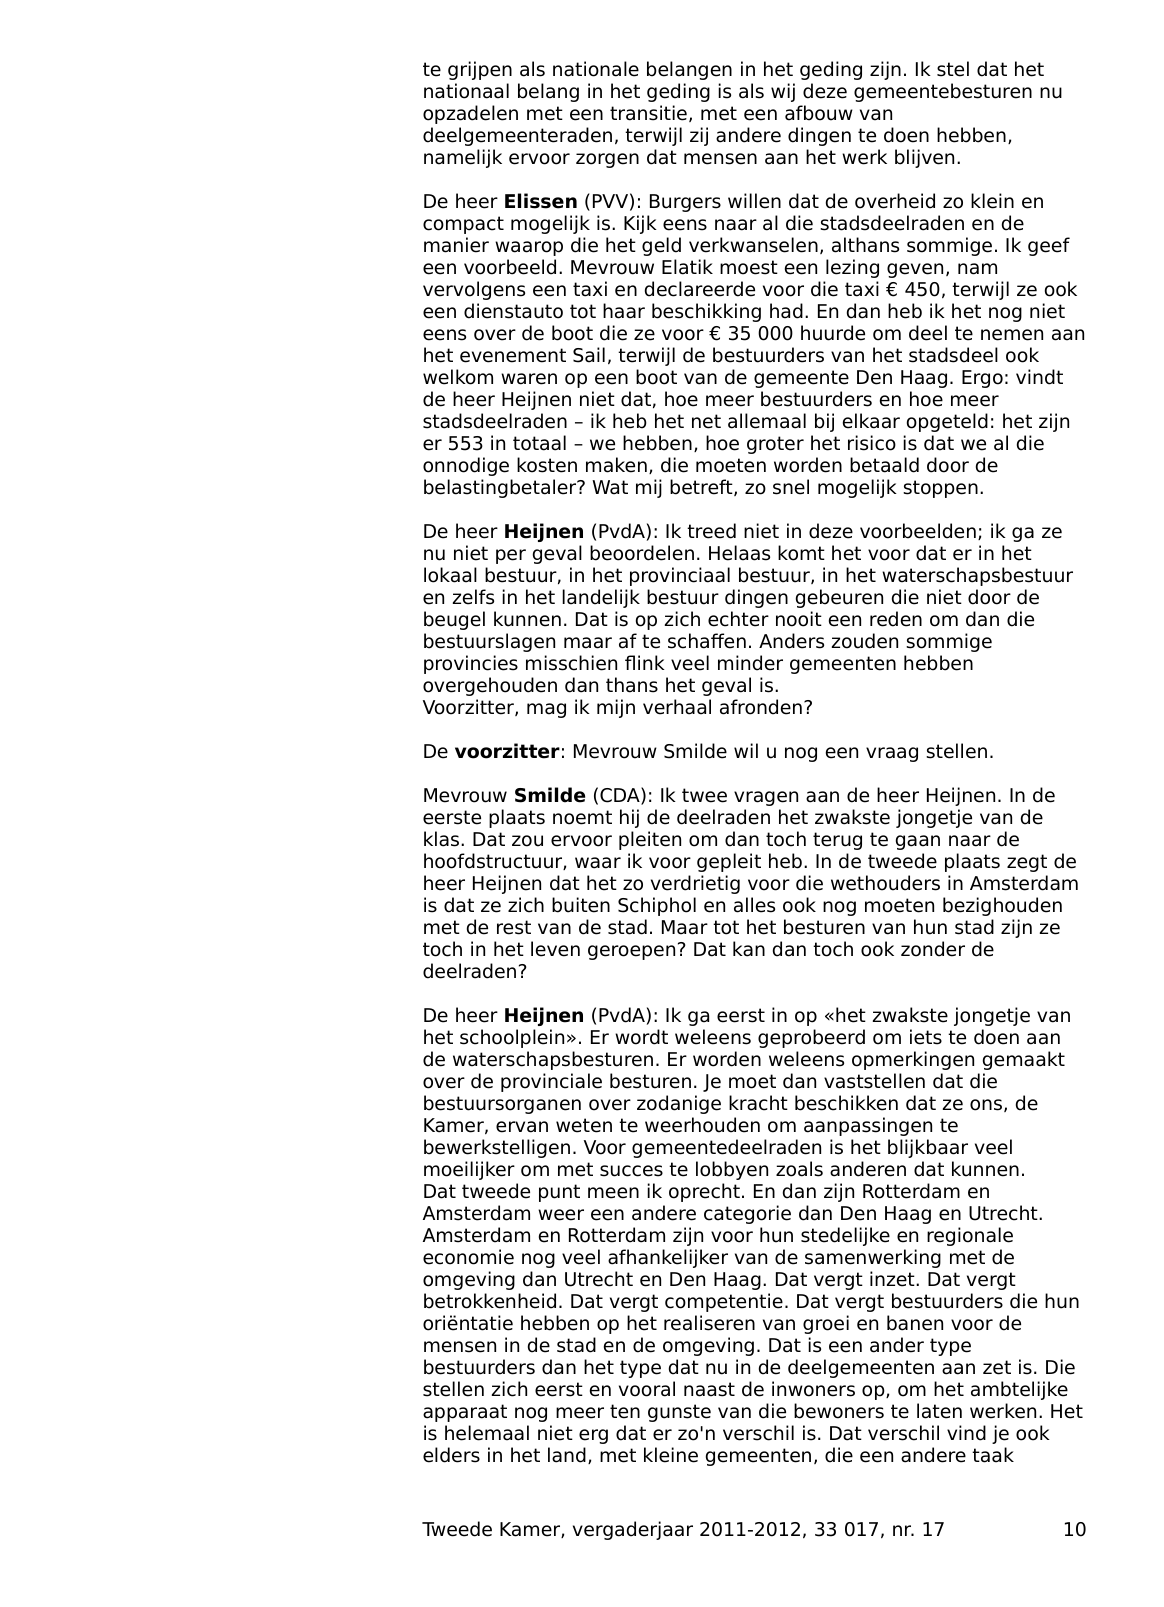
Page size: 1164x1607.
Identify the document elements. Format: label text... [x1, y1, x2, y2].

text De heer Heijnen (PvdA): Ik ga eerst in op «het zwakste jongetje van het schoolplein». Er wordt weleens geprobeerd om iets te doen aan de waterschapsbesturen. Er worden weleens opmerkingen gemaakt over de provinciale besturen. Je moet dan vaststellen dat die bestuursorganen over zodanige kracht beschikken dat ze ons, de Kamer, ervan weten te weerhouden om aanpassingen te bewerkstelligen. Voor gemeentedeelraden is het blijkbaar veel moeilijker om met succes te lobbyen zoals anderen dat kunnen. [422, 1005, 1087, 1181]
text De voorzitter: Mevrouw Smilde wil u nog een vraag stellen. [422, 741, 1087, 763]
text De heer Heijnen (PvdA): Ik treed niet in deze voorbeelden; ik ga ze nu niet per geval beoordelen. Helaas komt het voor dat er in het lokaal bestuur, in het provinciaal bestuur, in het waterschapsbestuur en zelfs in het landelijk bestuur dingen gebeuren die niet door de beugel kunnen. Dat is op zich echter nooit een reden om dan die bestuurslagen maar af te schaffen. Anders zouden sommige provincies misschien flink veel minder gemeenten hebben overgehouden dan thans het geval is. [422, 521, 1087, 697]
text te grijpen als nationale belangen in het geding zijn. Ik stel dat het nationaal belang in het geding is als wij deze gemeentebesturen nu opzadelen met een transitie, met een afbouw van deelgemeenteraden, terwijl zij andere dingen te doen hebben, namelijk ervoor zorgen dat mensen aan het werk blijven. [422, 59, 1087, 169]
text Mevrouw Smilde (CDA): Ik twee vragen aan de heer Heijnen. In de eerste plaats noemt hij de deelraden het zwakste jongetje van de klas. Dat zou ervoor pleiten om dan toch terug te gaan naar de hoofdstructuur, waar ik voor gepleit heb. In de tweede plaats zegt de heer Heijnen dat het zo verdrietig voor die wethouders in Amsterdam is dat ze zich buiten Schiphol en alles ook nog moeten bezighouden met de rest van de stad. Maar tot het besturen van hun stad zijn ze toch in het leven geroepen? Dat kan dan toch ook zonder de deelraden? [422, 785, 1087, 983]
text Dat tweede punt meen ik oprecht. En dan zijn Rotterdam en Amsterdam weer een andere categorie dan Den Haag en Utrecht. Amsterdam en Rotterdam zijn voor hun stedelijke en regionale economie nog veel afhankelijker van de samenwerking met de omgeving dan Utrecht en Den Haag. Dat vergt inzet. Dat vergt betrokkenheid. Dat vergt competentie. Dat vergt bestuurders die hun oriëntatie hebben op het realiseren van groei en banen voor de mensen in de stad en de omgeving. Dat is een ander type bestuurders dan het type dat nu in de deelgemeenten aan zet is. Die stellen zich eerst en vooral naast de inwoners op, om het ambtelijke apparaat nog meer ten gunste van die bewoners te laten werken. Het is helemaal niet erg dat er zo'n verschil is. Dat verschil vind je ook elders in het land, met kleine gemeenten, die een andere taak [422, 1181, 1087, 1467]
text Voorzitter, mag ik mijn verhaal afronden? [422, 697, 1087, 719]
text De heer Elissen (PVV): Burgers willen dat de overheid zo klein en compact mogelijk is. Kijk eens naar al die stadsdeelraden en de manier waarop die het geld verkwanselen, althans sommige. Ik geef een voorbeeld. Mevrouw Elatik moest een lezing geven, nam vervolgens een taxi en declareerde voor die taxi € 450, terwijl ze ook een dienstauto tot haar beschikking had. En dan heb ik het nog niet eens over de boot die ze voor € 35 000 huurde om deel te nemen aan het evenement Sail, terwijl de bestuurders van het stadsdeel ook welkom waren op een boot van de gemeente Den Haag. Ergo: vindt de heer Heijnen niet dat, hoe meer bestuurders en hoe meer stadsdeelraden – ik heb het net allemaal bij elkaar opgeteld: het zijn er 553 in totaal – we hebben, hoe groter het risico is dat we al die onnodige kosten maken, die moeten worden betaald door de belastingbetaler? Wat mij betreft, zo snel mogelijk stoppen. [422, 191, 1087, 499]
